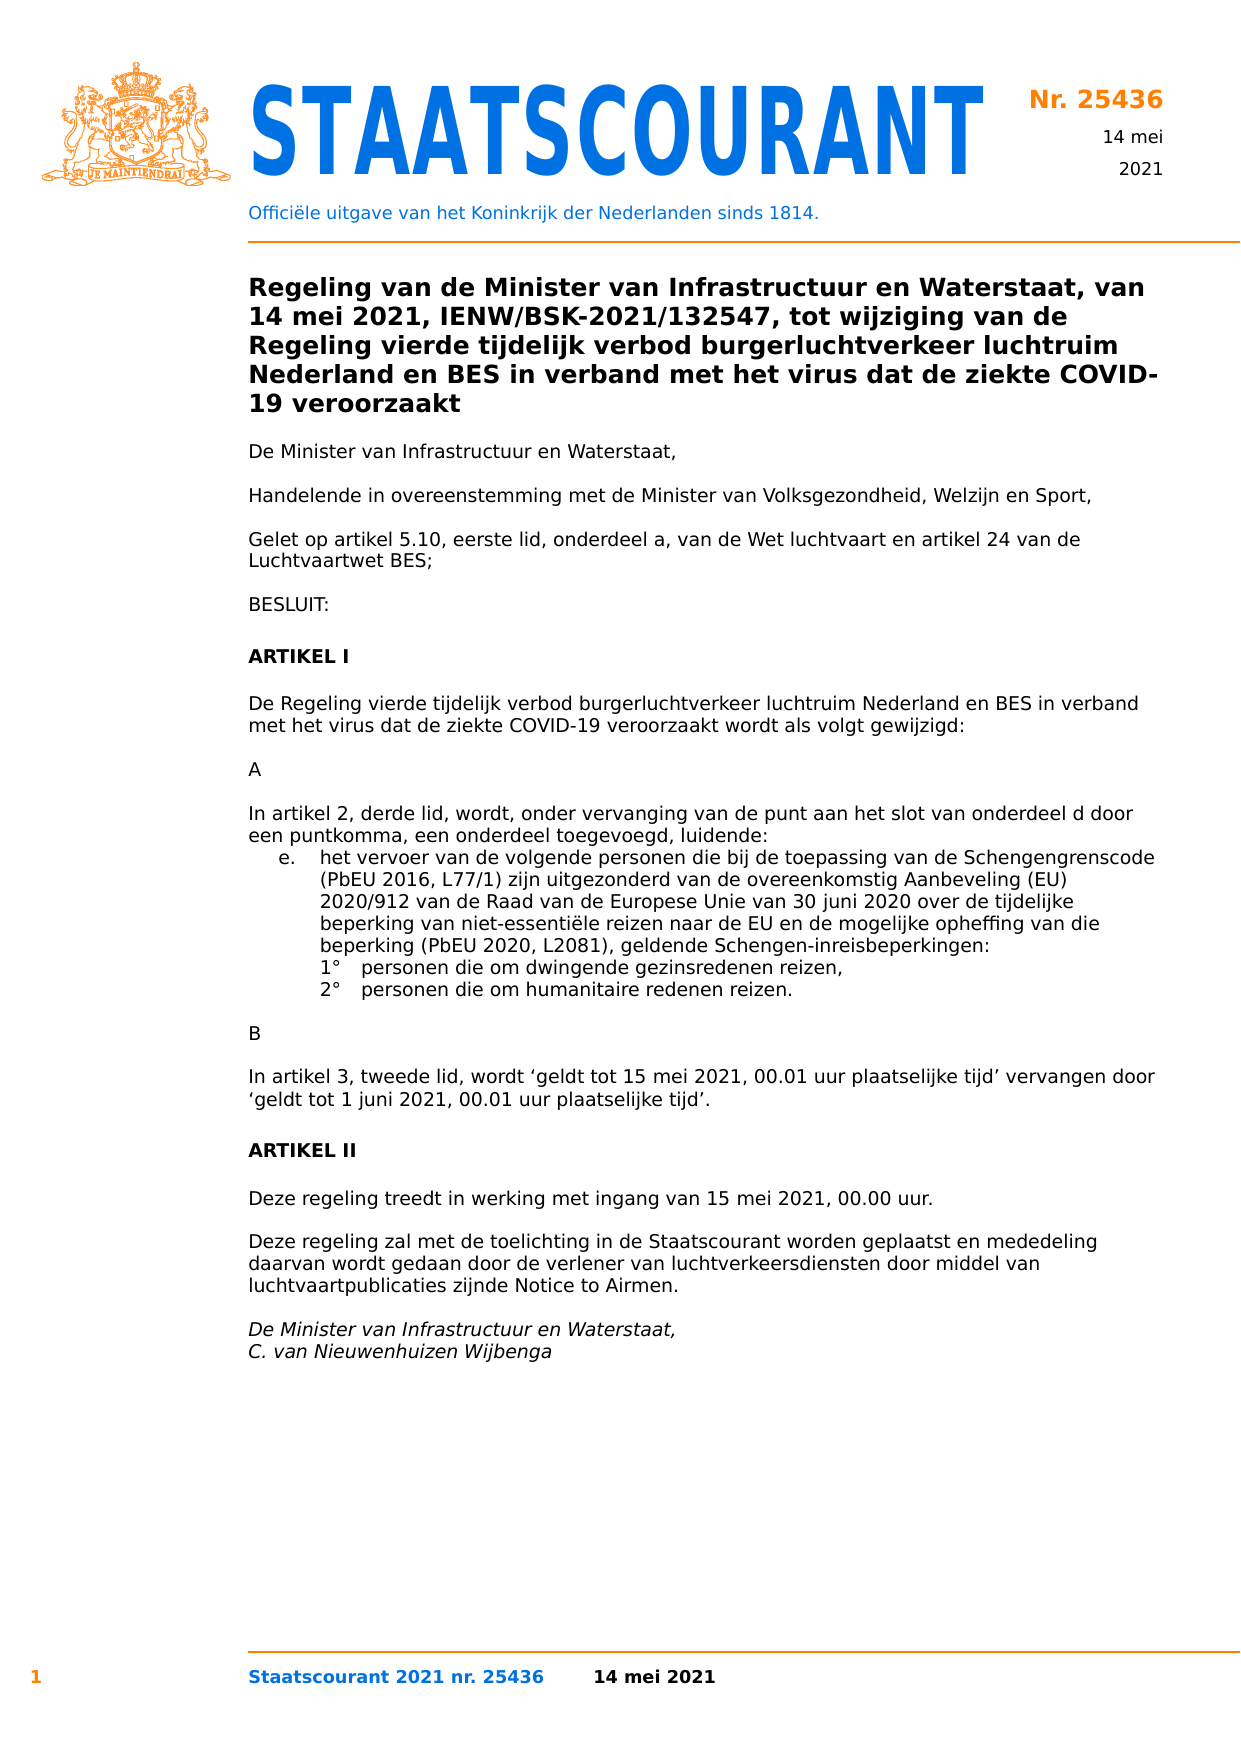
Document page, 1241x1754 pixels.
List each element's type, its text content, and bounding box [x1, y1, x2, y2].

text De Minister van Infrastructuur en Waterstaat, [248, 441, 1163, 463]
picture [41, 62, 231, 186]
table_header STAATSCOURANT [248, 62, 998, 203]
text De Regeling vierde tijdelijk verbod burgerluchtverkeer luchtruim Nederland en BES in verband met het virus dat de ziekte COVID-19 veroorzaakt wordt als volgt gewijzigd: [248, 693, 1163, 737]
text BESLUIT: [248, 594, 1163, 616]
subtitle ARTIKEL II [248, 1140, 1163, 1162]
text A [248, 759, 1163, 781]
text B [248, 1023, 1163, 1044]
table_header Nr. 25436 [998, 62, 1240, 121]
text Handelende in overeenstemming met de Minister van Volksgezondheid, Welzijn en Sport, [248, 484, 1163, 507]
text 2° personen die om humanitaire redenen reizen. [319, 979, 1163, 1001]
text De Minister van Infrastructuur en Waterstaat, C. van Nieuwenhuizen Wijbenga [248, 1319, 1163, 1363]
text Deze regeling treedt in werking met ingang van 15 mei 2021, 00.00 uur. [248, 1187, 1163, 1209]
table_cell 14 mei [998, 121, 1240, 153]
text In artikel 3, tweede lid, wordt ‘geldt tot 15 mei 2021, 00.01 uur plaatselijke tijd’ vervangen door ‘geldt tot 1 juni 2021, 00.01 uur plaatselijke tijd’. [248, 1066, 1163, 1110]
table_cell 2021 [998, 153, 1240, 203]
text In artikel 2, derde lid, wordt, onder vervanging van de punt aan het slot van onderdeel d door een puntkomma, een onderdeel toegevoegd, luidende: [248, 803, 1163, 847]
table_cell Officiële uitgave van het Koninkrijk der Nederlanden sinds 1814. [248, 203, 1240, 241]
subtitle Regeling van de Minister van Infrastructuur en Waterstaat, van 14 mei 2021, IENW/BSK-2021/132547, tot wijziging van de Regeling vierde tijdelijk verbod burgerluchtverkeer luchtruim Nederland en BES in verband met het virus dat de ziekte COVID-19 veroorzaakt [248, 273, 1163, 419]
table_header [25, 62, 248, 241]
subtitle ARTIKEL I [248, 646, 1163, 668]
text Deze regeling zal met de toelichting in de Staatscourant worden geplaatst en mededeling daarvan wordt gedaan door de verlener van luchtverkeersdiensten door middel van luchtvaartpublicaties zijnde Notice to Airmen. [248, 1231, 1163, 1297]
text e. het vervoer van de volgende personen die bij de toepassing van de Schengengrenscode (PbEU 2016, L77/1) zijn uitgezonderd van de overeenkomstig Aanbeveling (EU) 2020/912 van de Raad van de Europese Unie van 30 juni 2020 over de tijdelijke beperking van niet-essentiële reizen naar de EU en de mogelijke opheffing van die beperking (PbEU 2020, L2081), geldende Schengen-inreisbeperkingen: [278, 847, 1163, 957]
text 1° personen die om dwingende gezinsredenen reizen, [319, 957, 1163, 979]
text Gelet op artikel 5.10, eerste lid, onderdeel a, van de Wet luchtvaart en artikel 24 van de Luchtvaartwet BES; [248, 528, 1163, 572]
